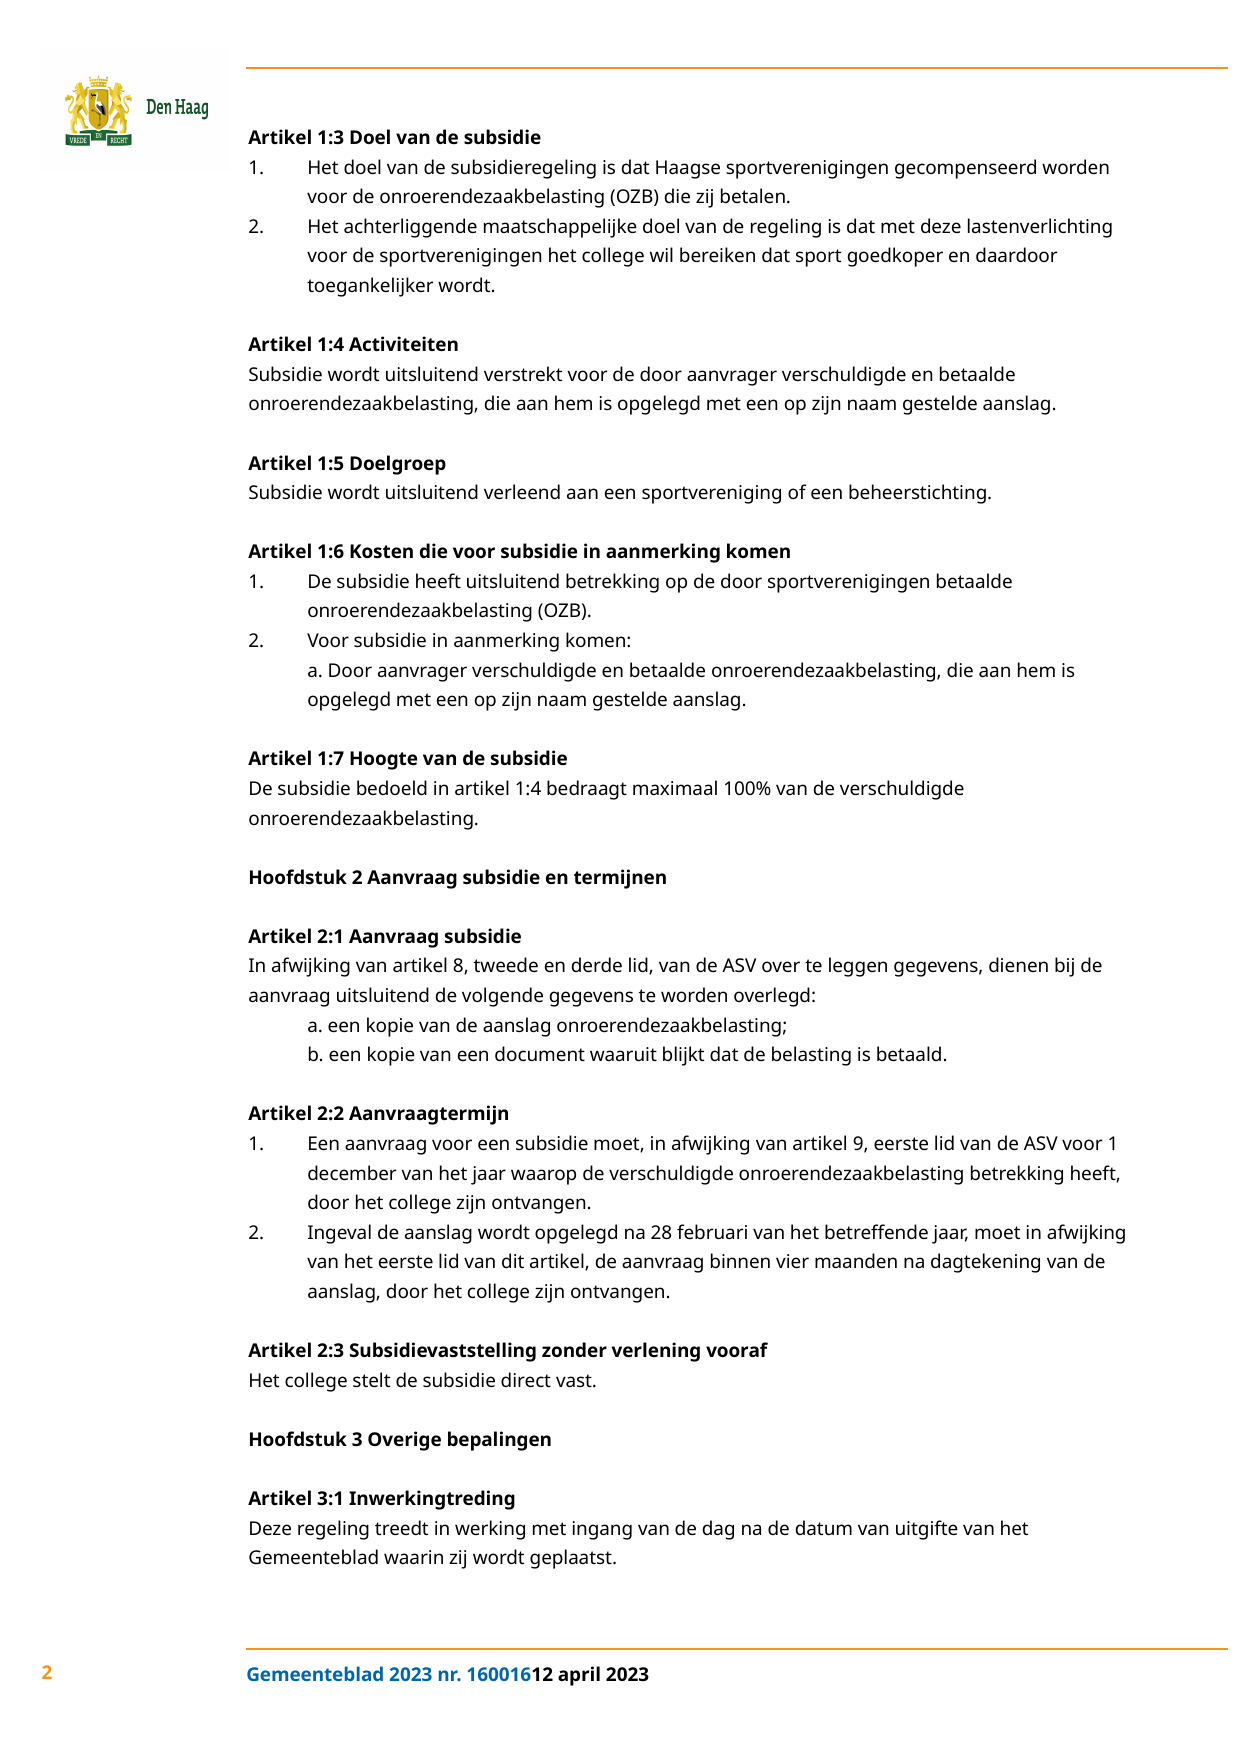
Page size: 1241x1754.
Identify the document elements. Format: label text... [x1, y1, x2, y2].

list Voor subsidie in aanmerking komen: [248, 627, 1152, 653]
list De subsidie heeft uitsluitend betrekking op de door sportverenigingen betaalde onroerendezaakbelasting (OZB). [248, 568, 1152, 623]
text Het college stelt de subsidie direct vast. [248, 1367, 1152, 1393]
list b. een kopie van een document waaruit blijkt dat de belasting is betaald. [248, 1041, 1152, 1067]
list Ingeval de aanslag wordt opgelegd na 28 februari van het betreffende jaar, moet in afwijking van het eerste lid van dit artikel, de aanvraag binnen vier maanden na dagtekening van de aanslag, door het college zijn ontvangen. [248, 1219, 1152, 1304]
text In afwijking van artikel 8, tweede en derde lid, van de ASV over te leggen gegevens, dienen bij de aanvraag uitsluitend de volgende gegevens te worden overlegd: [248, 953, 1152, 1008]
text Artikel 3:1 Inwerkingtreding [248, 1485, 1152, 1511]
list a. een kopie van de aanslag onroerendezaakbelasting; [248, 1012, 1152, 1038]
picture [41, 47, 231, 172]
text Subsidie wordt uitsluitend verleend aan een sportvereniging of een beheerstichting. [248, 479, 1152, 505]
text Hoofdstuk 2 Aanvraag subsidie en termijnen [248, 864, 1152, 890]
list a. Door aanvrager verschuldigde en betaalde onroerendezaakbelasting, die aan hem is opgelegd met een op zijn naam gestelde aanslag. [248, 657, 1152, 712]
text Artikel 2:2 Aanvraagtermijn [248, 1101, 1152, 1126]
text De subsidie bedoeld in artikel 1:4 bedraagt maximaal 100% van de verschuldigde onroerendezaakbelasting. [248, 775, 1152, 831]
text Artikel 1:7 Hoogte van de subsidie [248, 746, 1152, 771]
text Artikel 2:3 Subsidievaststelling zonder verlening vooraf [248, 1337, 1152, 1363]
text Subsidie wordt uitsluitend verstrekt voor de door aanvrager verschuldigde en betaalde onroerendezaakbelasting, die aan hem is opgelegd met een op zijn naam gestelde aanslag. [248, 361, 1152, 416]
text Artikel 1:5 Doelgroep [248, 450, 1152, 476]
list Het achterliggende maatschappelijke doel van de regeling is dat met deze lastenverlichting voor de sportverenigingen het college wil bereiken dat sport goedkoper en daardoor toegankelijker wordt. [248, 213, 1152, 298]
text Artikel 1:4 Activiteiten [248, 331, 1152, 357]
list Het doel van de subsidieregeling is dat Haagse sportverenigingen gecompenseerd worden voor de onroerendezaakbelasting (OZB) die zij betalen. [248, 154, 1152, 209]
text Hoofdstuk 3 Overige bepalingen [248, 1426, 1152, 1452]
text Artikel 2:1 Aanvraag subsidie [248, 923, 1152, 949]
text Artikel 1:6 Kosten die voor subsidie in aanmerking komen [248, 538, 1152, 564]
list Een aanvraag voor een subsidie moet, in afwijking van artikel 9, eerste lid van de ASV voor 1 december van het jaar waarop de verschuldigde onroerendezaakbelasting betrekking heeft, door het college zijn ontvangen. [248, 1130, 1152, 1215]
text Artikel 1:3 Doel van de subsidie [248, 124, 1152, 150]
text Deze regeling treedt in werking met ingang van de dag na de datum van uitgifte van het Gemeenteblad waarin zij wordt geplaatst. [248, 1515, 1152, 1570]
